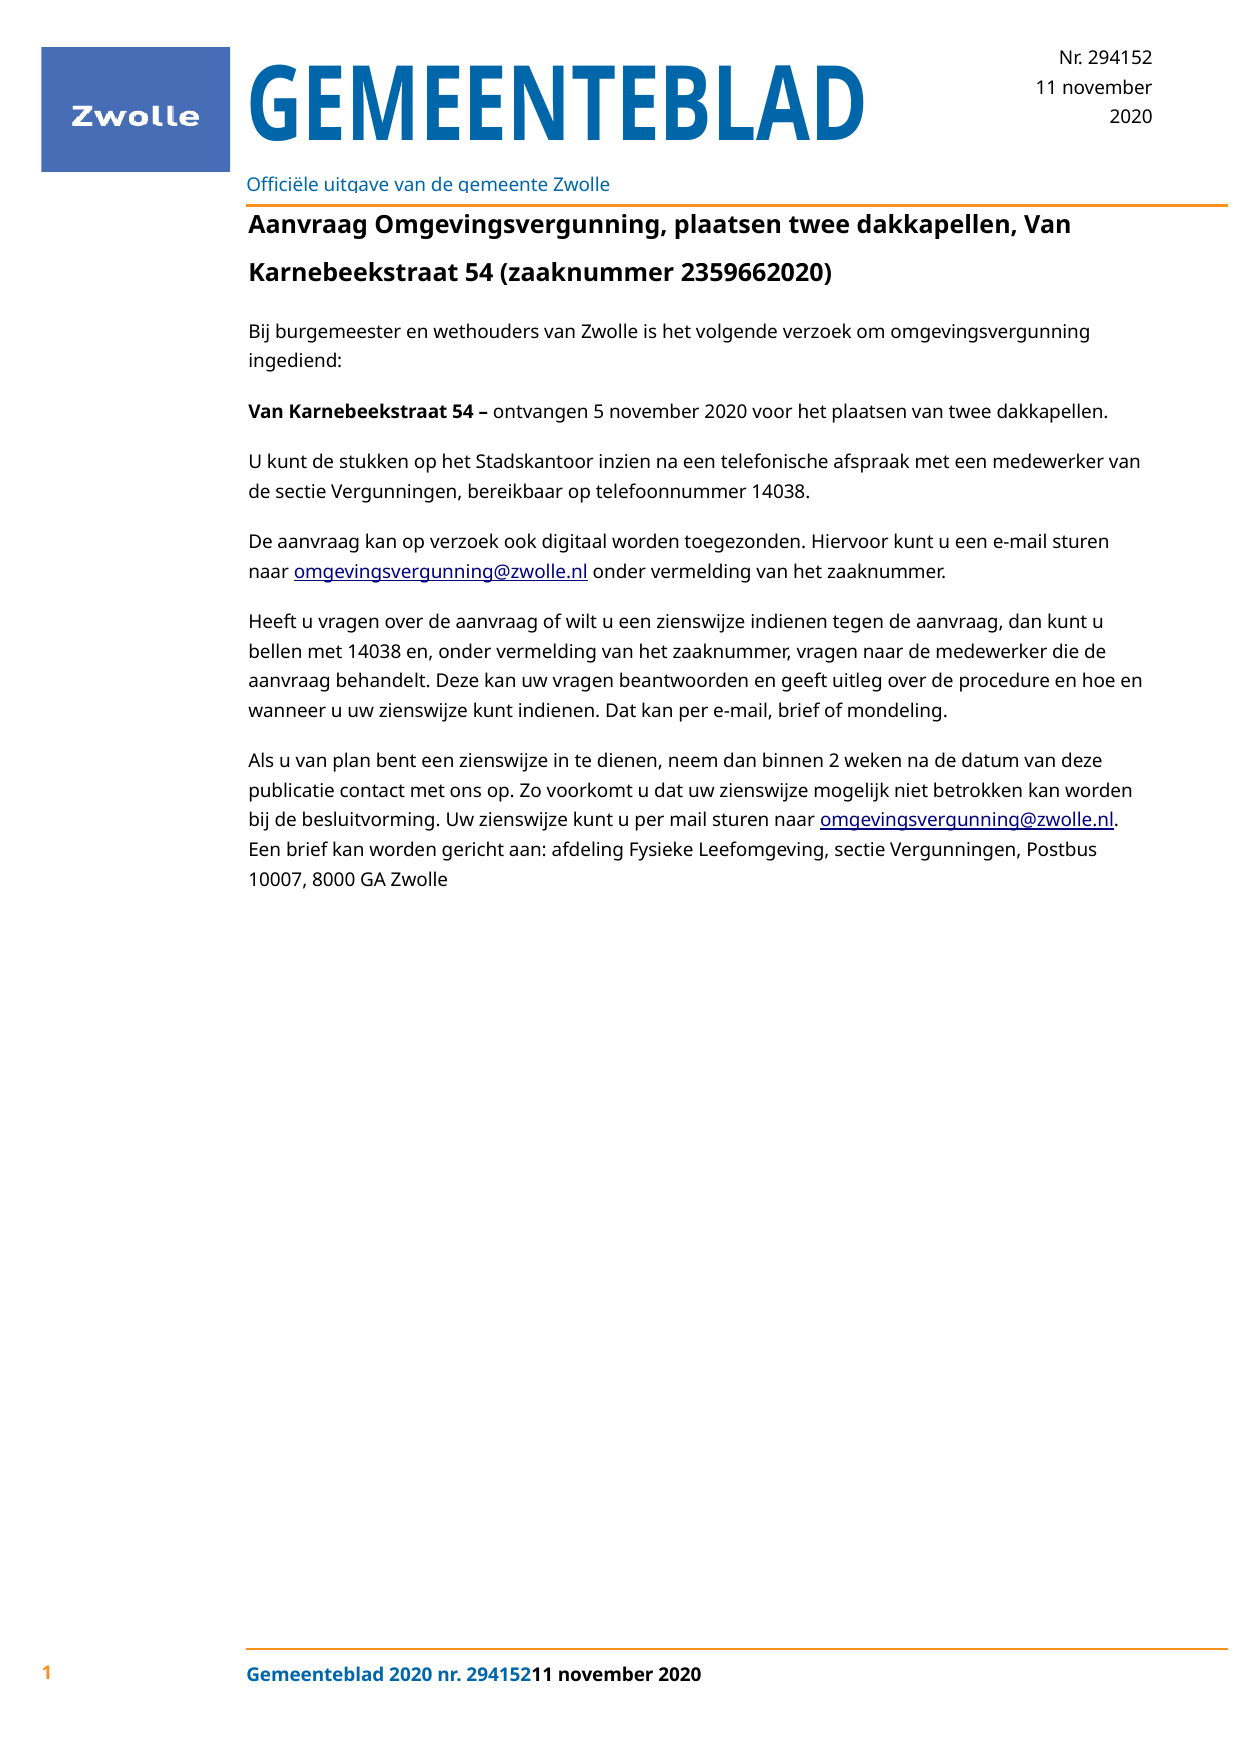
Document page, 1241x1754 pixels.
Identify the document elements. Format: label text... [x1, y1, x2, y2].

text Bij burgemeester en wethouders van Zwolle is het volgende verzoek om omgevingsvergunning ingediend: [248, 318, 1152, 373]
text De aanvraag kan op verzoek ook digitaal worden toegezonden. Hiervoor kunt u een e-mail sturen naar omgevingsvergunning@zwolle.nl onder vermelding van het zaaknummer. [248, 528, 1152, 584]
text Aanvraag Omgevingsvergunning, plaatsen twee dakkapellen, Van Karnebeekstraat 54 (zaaknummer 2359662020) [248, 207, 1152, 288]
text Van Karnebeekstraat 54 – ontvangen 5 november 2020 voor het plaatsen van twee dakkapellen. [248, 398, 1152, 424]
text Heeft u vragen over de aanvraag of wilt u een zienswijze indienen tegen de aanvraag, dan kunt u bellen met 14038 en, onder vermelding van het zaaknummer, vragen naar de medewerker die de aanvraag behandelt. Deze kan uw vragen beantwoorden en geeft uitleg over de procedure en hoe en wanneer u uw zienswijze kunt indienen. Dat kan per e-mail, brief of mondeling. [248, 608, 1152, 723]
text Als u van plan bent een zienswijze in te dienen, neem dan binnen 2 weken na de datum van deze publicatie contact met ons op. Zo voorkomt u dat uw zienswijze mogelijk niet betrokken kan worden bij de besluitvorming. Uw zienswijze kunt u per mail sturen naar omgevingsvergunning@zwolle.nl. Een brief kan worden gericht aan: afdeling Fysieke Leefomgeving, sectie Vergunningen, Postbus 10007, 8000 GA Zwolle [248, 747, 1152, 892]
picture [41, 47, 231, 172]
text U kunt de stukken op het Stadskantoor inzien na een telefonische afspraak met een medewerker van de sectie Vergunningen, bereikbaar op telefoonnummer 14038. [248, 448, 1152, 504]
